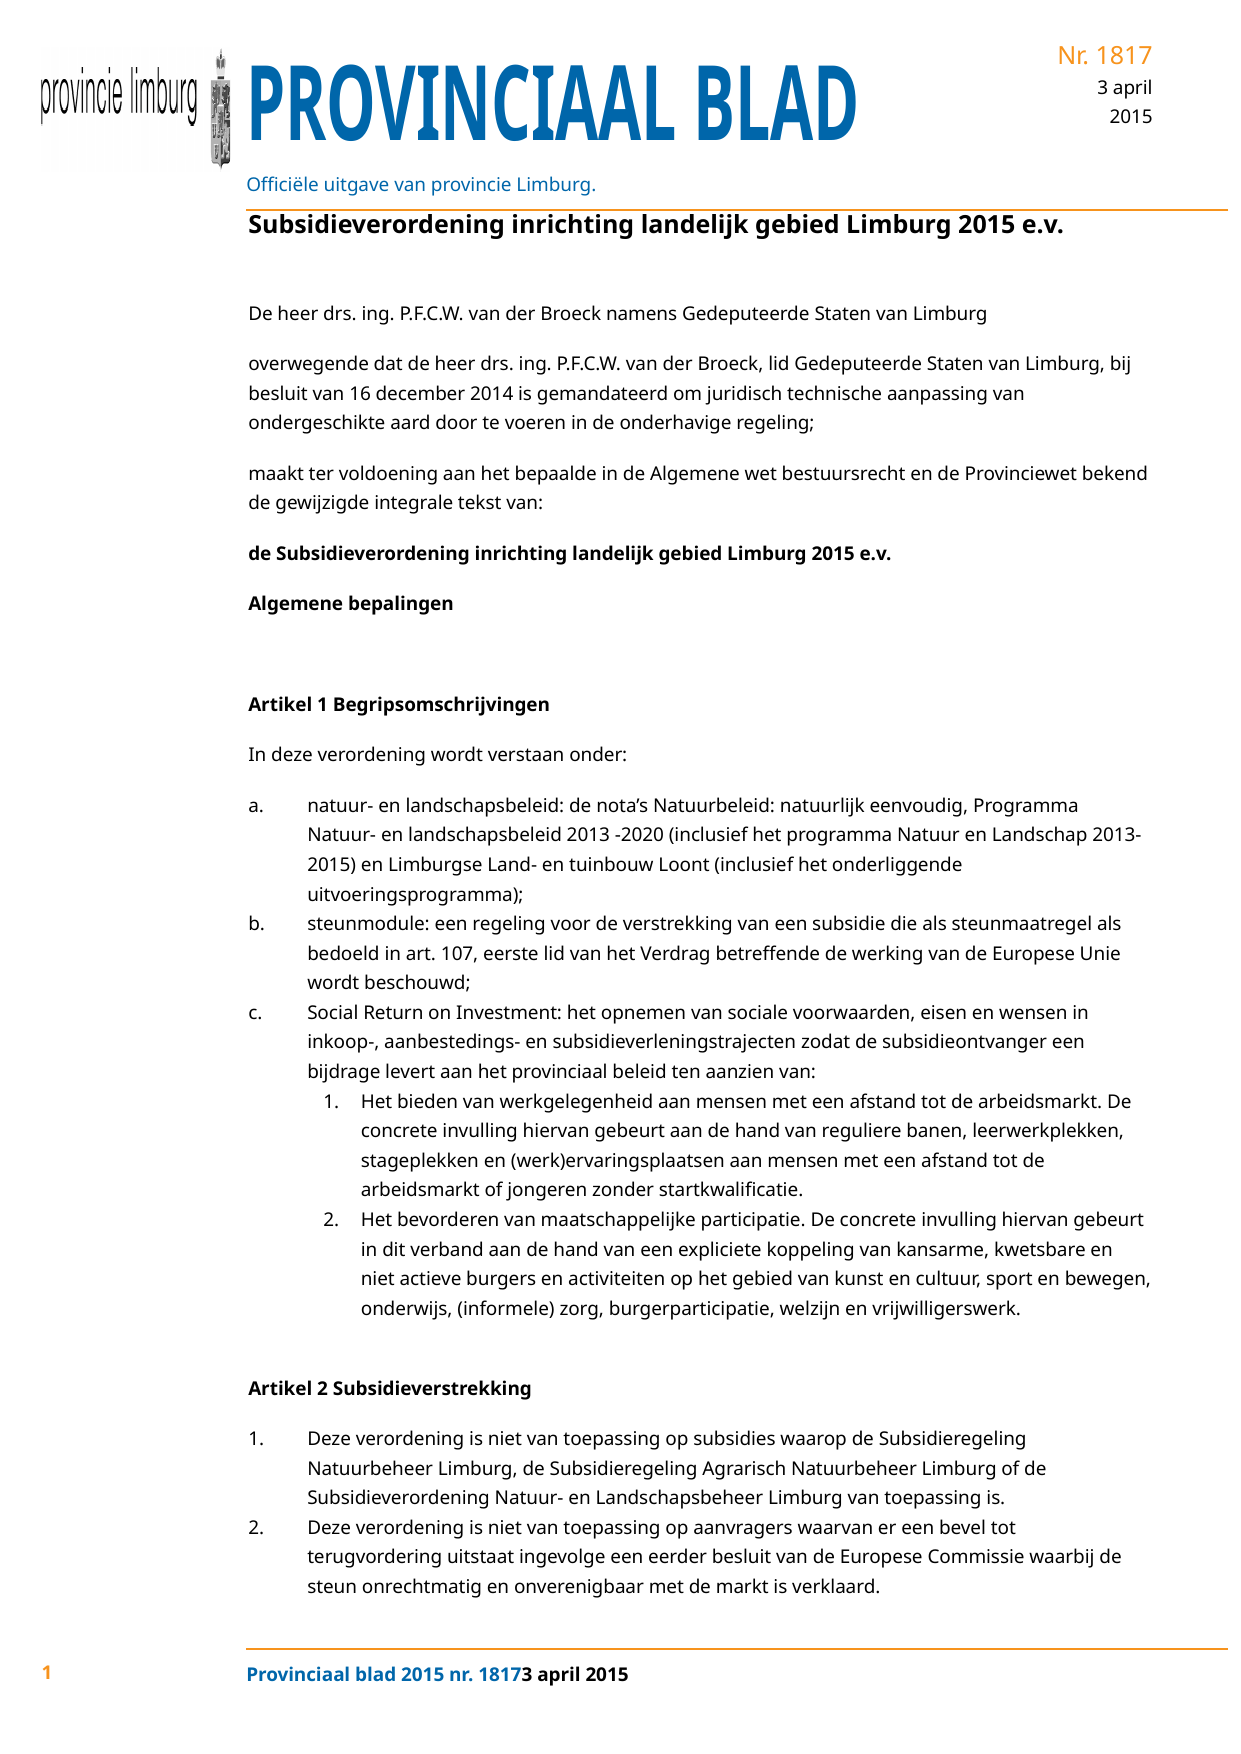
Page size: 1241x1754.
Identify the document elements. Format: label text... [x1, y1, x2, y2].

text Artikel 1 Begripsomschrijvingen [248, 691, 1152, 717]
text In deze verordening wordt verstaan onder: [248, 742, 1152, 767]
text overwegende dat de heer drs. ing. P.F.C.W. van der Broeck, lid Gedeputeerde Staten van Limburg, bij besluit van 16 december 2014 is gemandateerd om juridisch technische aanpassing van ondergeschikte aard door te voeren in de onderhavige regeling; [248, 350, 1152, 435]
list Het bevorderen van maatschappelijke participatie. De concrete invulling hiervan gebeurt in dit verband aan de hand van een expliciete koppeling van kansarme, kwetsbare en niet actieve burgers en activiteiten op het gebied van kunst en cultuur, sport en bewegen, onderwijs, (informele) zorg, burgerparticipatie, welzijn en vrijwilligerswerk. [323, 1206, 1152, 1321]
text de Subsidieverordening inrichting landelijk gebied Limburg 2015 e.v. [248, 540, 1152, 566]
list Het bieden van werkgelegenheid aan mensen met een afstand tot de arbeidsmarkt. De concrete invulling hiervan gebeurt aan de hand van reguliere banen, leerwerkplekken, stageplekken en (werk)ervaringsplaatsen aan mensen met een afstand tot de arbeidsmarkt of jongeren zonder startkwalificatie. [323, 1088, 1152, 1202]
list natuur- en landschapsbeleid: de nota’s Natuurbeleid: natuurlijk eenvoudig, Programma Natuur- en landschapsbeleid 2013 -2020 (inclusief het programma Natuur en Landschap 2013-2015) en Limburgse Land- en tuinbouw Loont (inclusief het onderliggende uitvoeringsprogramma); [248, 792, 1152, 906]
text Subsidieverordening inrichting landelijk gebied Limburg 2015 e.v. [248, 211, 1152, 241]
list Deze verordening is niet van toepassing op subsidies waarop de Subsidieregeling Natuurbeheer Limburg, de Subsidieregeling Agrarisch Natuurbeheer Limburg of de Subsidieverordening Natuur- en Landschapsbeheer Limburg van toepassing is. [248, 1425, 1152, 1510]
text Artikel 2 Subsidieverstrekking [248, 1375, 1152, 1401]
text De heer drs. ing. P.F.C.W. van der Broeck namens Gedeputeerde Staten van Limburg [248, 300, 1152, 326]
text Algemene bepalingen [248, 590, 1152, 616]
list Social Return on Investment: het opnemen van sociale voorwaarden, eisen en wensen in inkoop-, aanbestedings- en subsidieverleningstrajecten zodat de subsidieontvanger een bijdrage levert aan het provinciaal beleid ten aanzien van: [248, 999, 1152, 1084]
list Deze verordening is niet van toepassing op aanvragers waarvan er een bevel tot terugvordering uitstaat ingevolge een eerder besluit van de Europese Commissie waarbij de steun onrechtmatig en onverenigbaar met de markt is verklaard. [248, 1514, 1152, 1599]
text maakt ter voldoening aan het bepaalde in de Algemene wet bestuursrecht en de Provinciewet bekend de gewijzigde integrale tekst van: [248, 460, 1152, 515]
picture [41, 47, 231, 172]
list steunmodule: een regeling voor de verstrekking van een subsidie die als steunmaatregel als bedoeld in art. 107, eerste lid van het Verdrag betreffende de werking van de Europese Unie wordt beschouwd; [248, 910, 1152, 995]
